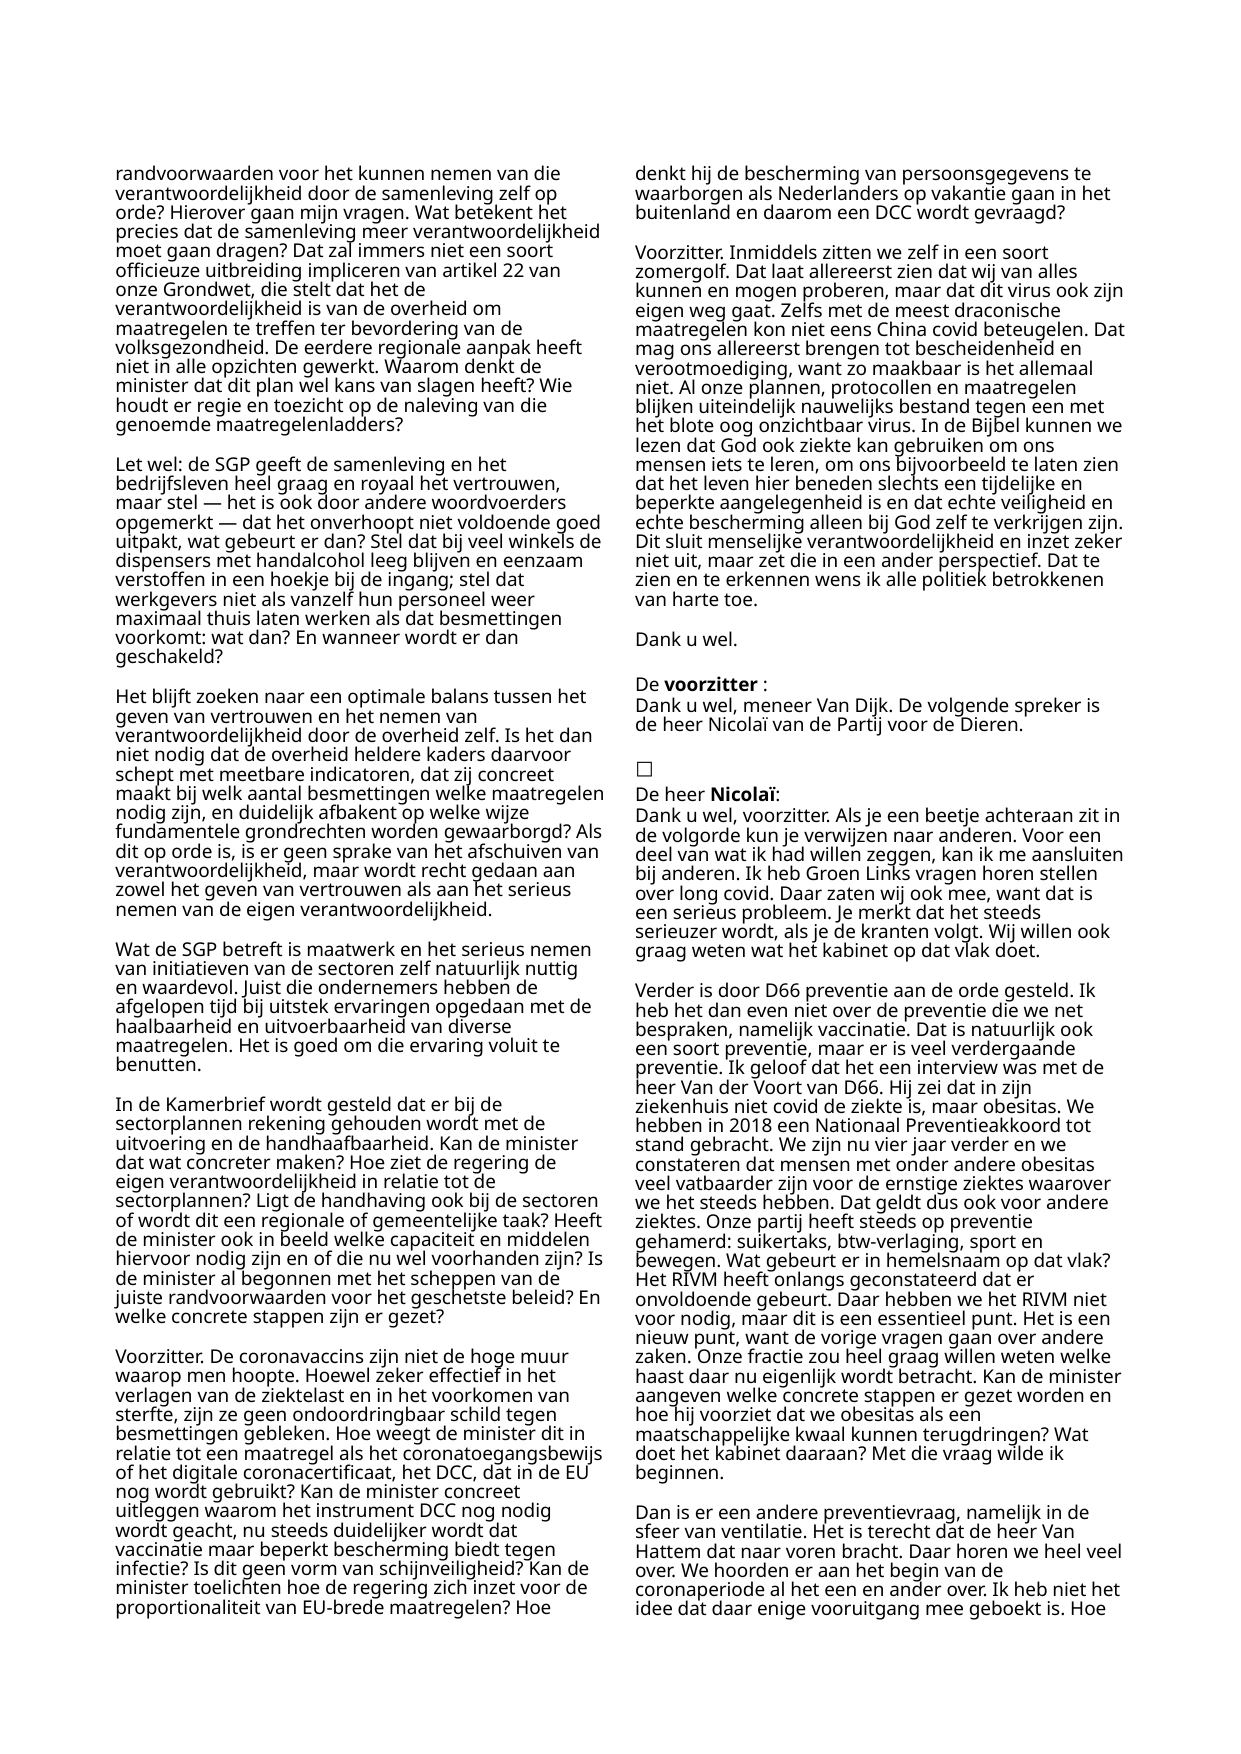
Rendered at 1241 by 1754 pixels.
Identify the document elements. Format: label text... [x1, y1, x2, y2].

text Voorzitter. De coronavaccins zijn niet de hoge muur waarop men hoopte. Hoewel zeker effectief in het verlagen van de ziektelast en in het voorkomen van sterfte, zijn ze geen ondoordringbaar schild tegen besmettingen gebleken. Hoe weegt de minister dit in relatie tot een maatregel als het coronatoegangsbewijs of het digitale coronacertificaat, het DCC, dat in de EU nog wordt gebruikt? Kan de minister concreet uitleggen waarom het instrument DCC nog nodig wordt geacht, nu steeds duidelijker wordt dat vaccinatie maar beperkt bescherming biedt tegen infectie? Is dit geen vorm van schijnveiligheid? Kan de minister toelichten hoe de regering zich inzet voor de proportionaliteit van EU-brede maatregelen? Hoe [115, 1348, 605, 1618]
text randvoorwaarden voor het kunnen nemen van die verantwoordelijkheid door de samenleving zelf op orde? Hierover gaan mijn vragen. Wat betekent het precies dat de samenleving meer verantwoordelijkheid moet gaan dragen? Dat zal immers niet een soort officieuze uitbreiding impliceren van artikel 22 van onze Grondwet, die stelt dat het de verantwoordelijkheid is van de overheid om maatregelen te treffen ter bevordering van de volksgezondheid. De eerdere regionale aanpak heeft niet in alle opzichten gewerkt. Waarom denkt de minister dat dit plan wel kans van slagen heeft? Wie houdt er regie en toezicht op de naleving van die genoemde maatregelenladders? [115, 165, 605, 435]
text In de Kamerbrief wordt gesteld dat er bij de sectorplannen rekening gehouden wordt met de uitvoering en de handhaafbaarheid. Kan de minister dat wat concreter maken? Hoe ziet de regering de eigen verantwoordelijkheid in relatie tot de sectorplannen? Ligt de handhaving ook bij de sectoren of wordt dit een regionale of gemeentelijke taak? Heeft de minister ook in beeld welke capaciteit en middelen hiervoor nodig zijn en of die nu wel voorhanden zijn? Is de minister al begonnen met het scheppen van de juiste randvoorwaarden voor het geschetste beleid? En welke concrete stappen zijn er gezet? [115, 1096, 605, 1327]
text De voorzitter : [635, 671, 1125, 697]
text denkt hij de bescherming van persoonsgegevens te waarborgen als Nederlanders op vakantie gaan in het buitenland en daarom een DCC wordt gevraagd? [635, 165, 1125, 223]
text Dan is er een andere preventievraag, namelijk in de sfeer van ventilatie. Het is terecht dat de heer Van Hattem dat naar voren bracht. Daar horen we heel veel over. We hoorden er aan het begin van de coronaperiode al het een en ander over. Ik heb niet het idee dat daar enige vooruitgang mee geboekt is. Hoe [635, 1504, 1125, 1620]
text Verder is door D66 preventie aan de orde gesteld. Ik heb het dan even niet over de preventie die we net bespraken, namelijk vaccinatie. Dat is natuurlijk ook een soort preventie, maar er is veel verdergaande preventie. Ik geloof dat het een interview was met de heer Van der Voort van D66. Hij zei dat in zijn ziekenhuis niet covid de ziekte is, maar obesitas. We hebben in 2018 een Nationaal Preventieakkoord tot stand gebracht. We zijn nu vier jaar verder en we constateren dat mensen met onder andere obesitas veel vatbaarder zijn voor de ernstige ziektes waarover we het steeds hebben. Dat geldt dus ook voor andere ziektes. Onze partij heeft steeds op preventie gehamerd: suikertaks, btw-verlaging, sport en bewegen. Wat gebeurt er in hemelsnaam op dat vlak? Het RIVM heeft onlangs geconstateerd dat er onvoldoende gebeurt. Daar hebben we het RIVM niet voor nodig, maar dit is een essentieel punt. Het is een nieuw punt, want de vorige vragen gaan over andere zaken. Onze fractie zou heel graag willen weten welke haast daar nu eigenlijk wordt betracht. Kan de minister aangeven welke concrete stappen er gezet worden en hoe hij voorziet dat we obesitas als een maatschappelijke kwaal kunnen terugdringen? Wat doet het kabinet daaraan? Met die vraag wilde ik beginnen. [635, 982, 1125, 1483]
text Wat de SGP betreft is maatwerk en het serieus nemen van initiatieven van de sectoren zelf natuurlijk nuttig en waardevol. Juist die ondernemers hebben de afgelopen tijd bij uitstek ervaringen opgedaan met de haalbaarheid en uitvoerbaarheid van diverse maatregelen. Het is goed om die ervaring voluit te benutten. [115, 941, 605, 1075]
text Dank u wel, meneer Van Dijk. De volgende spreker is de heer Nicolaï van de Partij voor de Dieren. [635, 697, 1125, 735]
text De heer Nicolaï: [635, 782, 1125, 807]
text Let wel: de SGP geeft de samenleving en het bedrijfsleven heel graag en royaal het vertrouwen, maar stel — het is ook door andere woordvoerders opgemerkt — dat het onverhoopt niet voldoende goed uitpakt, wat gebeurt er dan? Stel dat bij veel winkels de dispensers met handalcohol leeg blijven en eenzaam verstoffen in een hoekje bij de ingang; stel dat werkgevers niet als vanzelf hun personeel weer maximaal thuis laten werken als dat besmettingen voorkomt: wat dan? En wanneer wordt er dan geschakeld? [115, 456, 605, 668]
text ⬜ [635, 756, 1125, 782]
text Dank u wel. [635, 631, 1125, 650]
text Voorzitter. Inmiddels zitten we zelf in een soort zomergolf. Dat laat allereerst zien dat wij van alles kunnen en mogen proberen, maar dat dit virus ook zijn eigen weg gaat. Zelfs met de meest draconische maatregelen kon niet eens China covid beteugelen. Dat mag ons allereerst brengen tot bescheidenheid en verootmoediging, want zo maakbaar is het allemaal niet. Al onze plannen, protocollen en maatregelen blijken uiteindelijk nauwelijks bestand tegen een met het blote oog onzichtbaar virus. In de Bijbel kunnen we lezen dat God ook ziekte kan gebruiken om ons mensen iets te leren, om ons bijvoorbeeld te laten zien dat het leven hier beneden slechts een tijdelijke en beperkte aangelegenheid is en dat echte veiligheid en echte bescherming alleen bij God zelf te verkrijgen zijn. Dit sluit menselijke verantwoordelijkheid en inzet zeker niet uit, maar zet die in een ander perspectief. Dat te zien en te erkennen wens ik alle politiek betrokkenen van harte toe. [635, 244, 1125, 610]
text Dank u wel, voorzitter. Als je een beetje achteraan zit in de volgorde kun je verwijzen naar anderen. Voor een deel van wat ik had willen zeggen, kan ik me aansluiten bij anderen. Ik heb Groen Links vragen horen stellen over long covid. Daar zaten wij ook mee, want dat is een serieus probleem. Je merkt dat het steeds serieuzer wordt, als je de kranten volgt. Wij willen ook graag weten wat het kabinet op dat vlak doet. [635, 807, 1125, 962]
text Het blijft zoeken naar een optimale balans tussen het geven van vertrouwen en het nemen van verantwoordelijkheid door de overheid zelf. Is het dan niet nodig dat de overheid heldere kaders daarvoor schept met meetbare indicatoren, dat zij concreet maakt bij welk aantal besmettingen welke maatregelen nodig zijn, en duidelijk afbakent op welke wijze fundamentele grondrechten worden gewaarborgd? Als dit op orde is, is er geen sprake van het afschuiven van verantwoordelijkheid, maar wordt recht gedaan aan zowel het geven van vertrouwen als aan het serieus nemen van de eigen verantwoordelijkheid. [115, 688, 605, 920]
